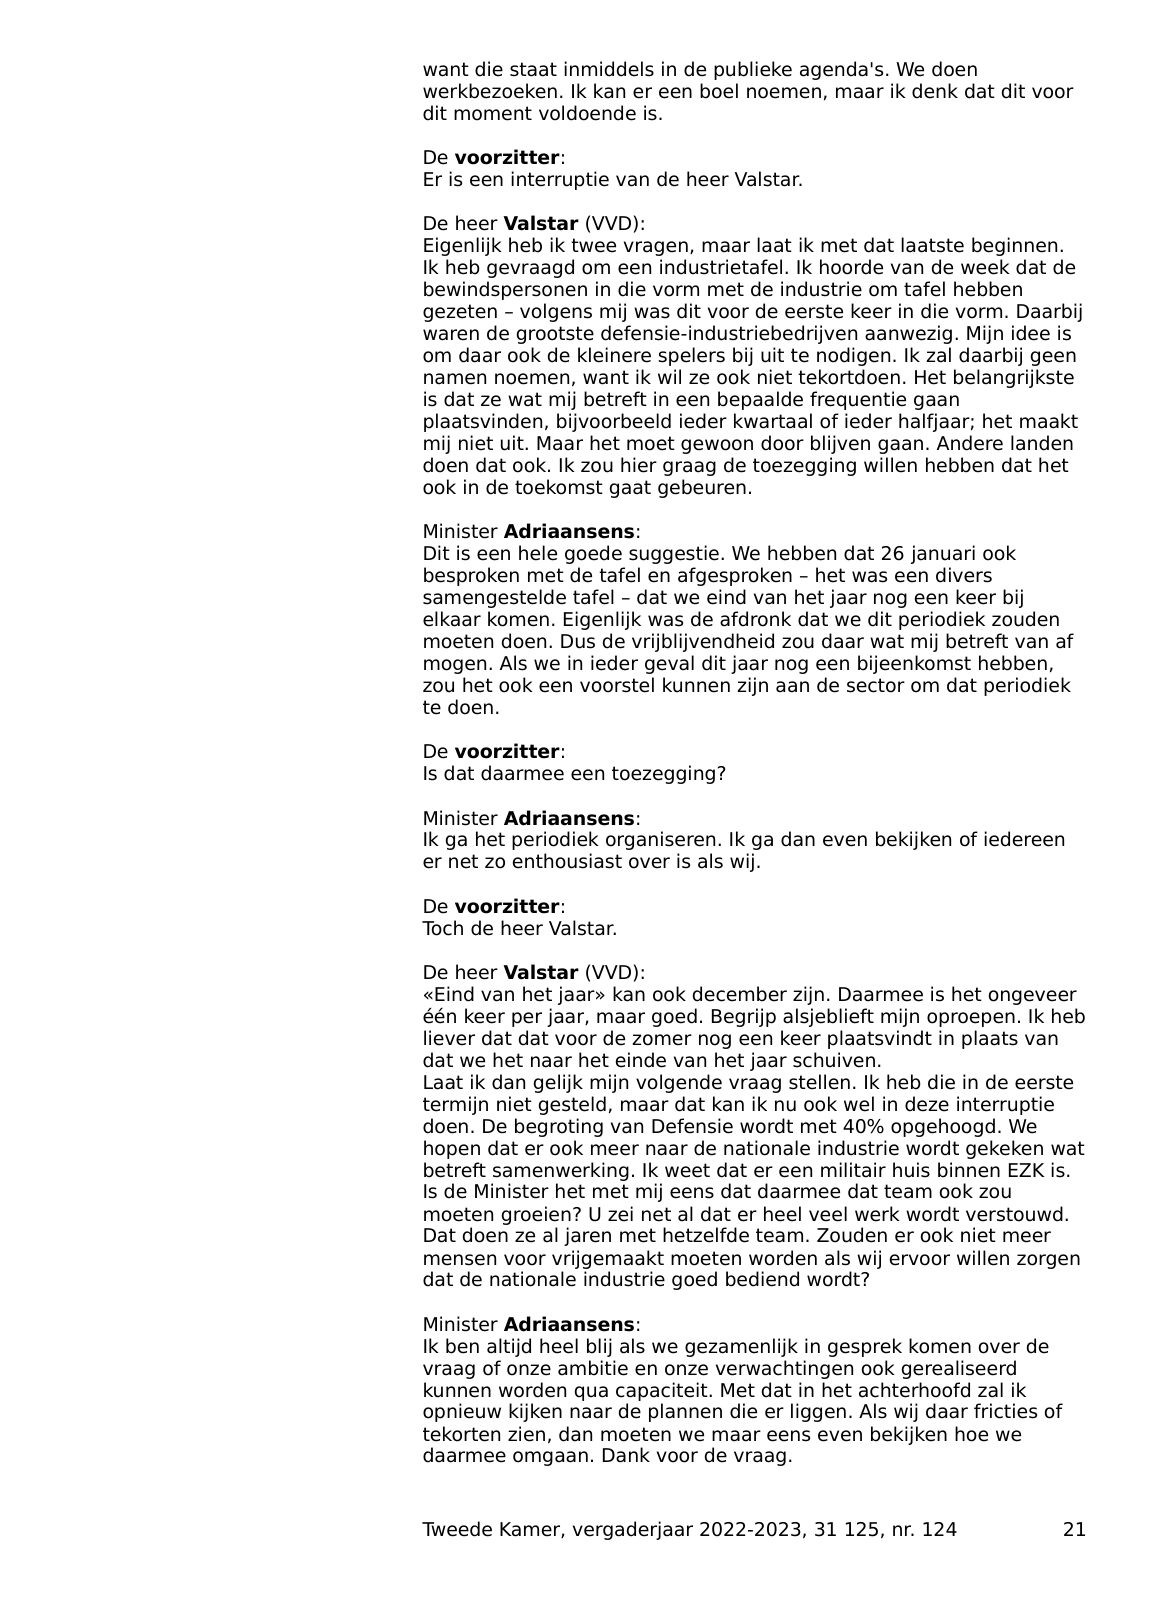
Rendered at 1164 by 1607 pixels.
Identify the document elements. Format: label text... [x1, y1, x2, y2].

text De voorzitter: [422, 896, 1087, 917]
text Dit is een hele goede suggestie. We hebben dat 26 januari ook besproken met de tafel en afgesproken – het was een divers samengestelde tafel – dat we eind van het jaar nog een keer bij elkaar komen. Eigenlijk was de afdronk dat we dit periodiek zouden moeten doen. Dus de vrijblijvendheid zou daar wat mij betreft van af mogen. Als we in ieder geval dit jaar nog een bijeenkomst hebben, zou het ook een voorstel kunnen zijn aan de sector om dat periodiek te doen. [422, 543, 1087, 719]
text Is dat daarmee een toezegging? [422, 763, 1087, 785]
text want die staat inmiddels in de publieke agenda's. We doen werkbezoeken. Ik kan er een boel noemen, maar ik denk dat dit voor dit moment voldoende is. [422, 59, 1087, 125]
text Eigenlijk heb ik twee vragen, maar laat ik met dat laatste beginnen. Ik heb gevraagd om een industrietafel. Ik hoorde van de week dat de bewindspersonen in die vorm met de industrie om tafel hebben gezeten – volgens mij was dit voor de eerste keer in die vorm. Daarbij waren de grootste defensie-industriebedrijven aanwezig. Mijn idee is om daar ook de kleinere spelers bij uit te nodigen. Ik zal daarbij geen namen noemen, want ik wil ze ook niet tekortdoen. Het belangrijkste is dat ze wat mij betreft in een bepaalde frequentie gaan plaatsvinden, bijvoorbeeld ieder kwartaal of ieder halfjaar; het maakt mij niet uit. Maar het moet gewoon door blijven gaan. Andere landen doen dat ook. Ik zou hier graag de toezegging willen hebben dat het ook in de toekomst gaat gebeuren. [422, 235, 1087, 499]
text De heer Valstar (VVD): [422, 962, 1087, 984]
text Er is een interruptie van de heer Valstar. [422, 169, 1087, 191]
text Ik ben altijd heel blij als we gezamenlijk in gesprek komen over de vraag of onze ambitie en onze verwachtingen ook gerealiseerd kunnen worden qua capaciteit. Met dat in het achterhoofd zal ik opnieuw kijken naar de plannen die er liggen. Als wij daar fricties of tekorten zien, dan moeten we maar eens even bekijken hoe we daarmee omgaan. Dank voor de vraag. [422, 1336, 1087, 1467]
text Minister Adriaansens: [422, 521, 1087, 543]
text Minister Adriaansens: [422, 807, 1087, 829]
text De heer Valstar (VVD): [422, 213, 1087, 235]
text Minister Adriaansens: [422, 1313, 1087, 1336]
text Laat ik dan gelijk mijn volgende vraag stellen. Ik heb die in de eerste termijn niet gesteld, maar dat kan ik nu ook wel in deze interruptie doen. De begroting van Defensie wordt met 40% opgehoogd. We hopen dat er ook meer naar de nationale industrie wordt gekeken wat betreft samenwerking. Ik weet dat er een militair huis binnen EZK is. Is de Minister het met mij eens dat daarmee dat team ook zou moeten groeien? U zei net al dat er heel veel werk wordt verstouwd. Dat doen ze al jaren met hetzelfde team. Zouden er ook niet meer mensen voor vrijgemaakt moeten worden als wij ervoor willen zorgen dat de nationale industrie goed bediend wordt? [422, 1072, 1087, 1291]
text Ik ga het periodiek organiseren. Ik ga dan even bekijken of iedereen er net zo enthousiast over is als wij. [422, 829, 1087, 873]
text Toch de heer Valstar. [422, 917, 1087, 939]
text «Eind van het jaar» kan ook december zijn. Daarmee is het ongeveer één keer per jaar, maar goed. Begrijp alsjeblieft mijn oproepen. Ik heb liever dat dat voor de zomer nog een keer plaatsvindt in plaats van dat we het naar het einde van het jaar schuiven. [422, 984, 1087, 1072]
text De voorzitter: [422, 741, 1087, 763]
text De voorzitter: [422, 147, 1087, 169]
